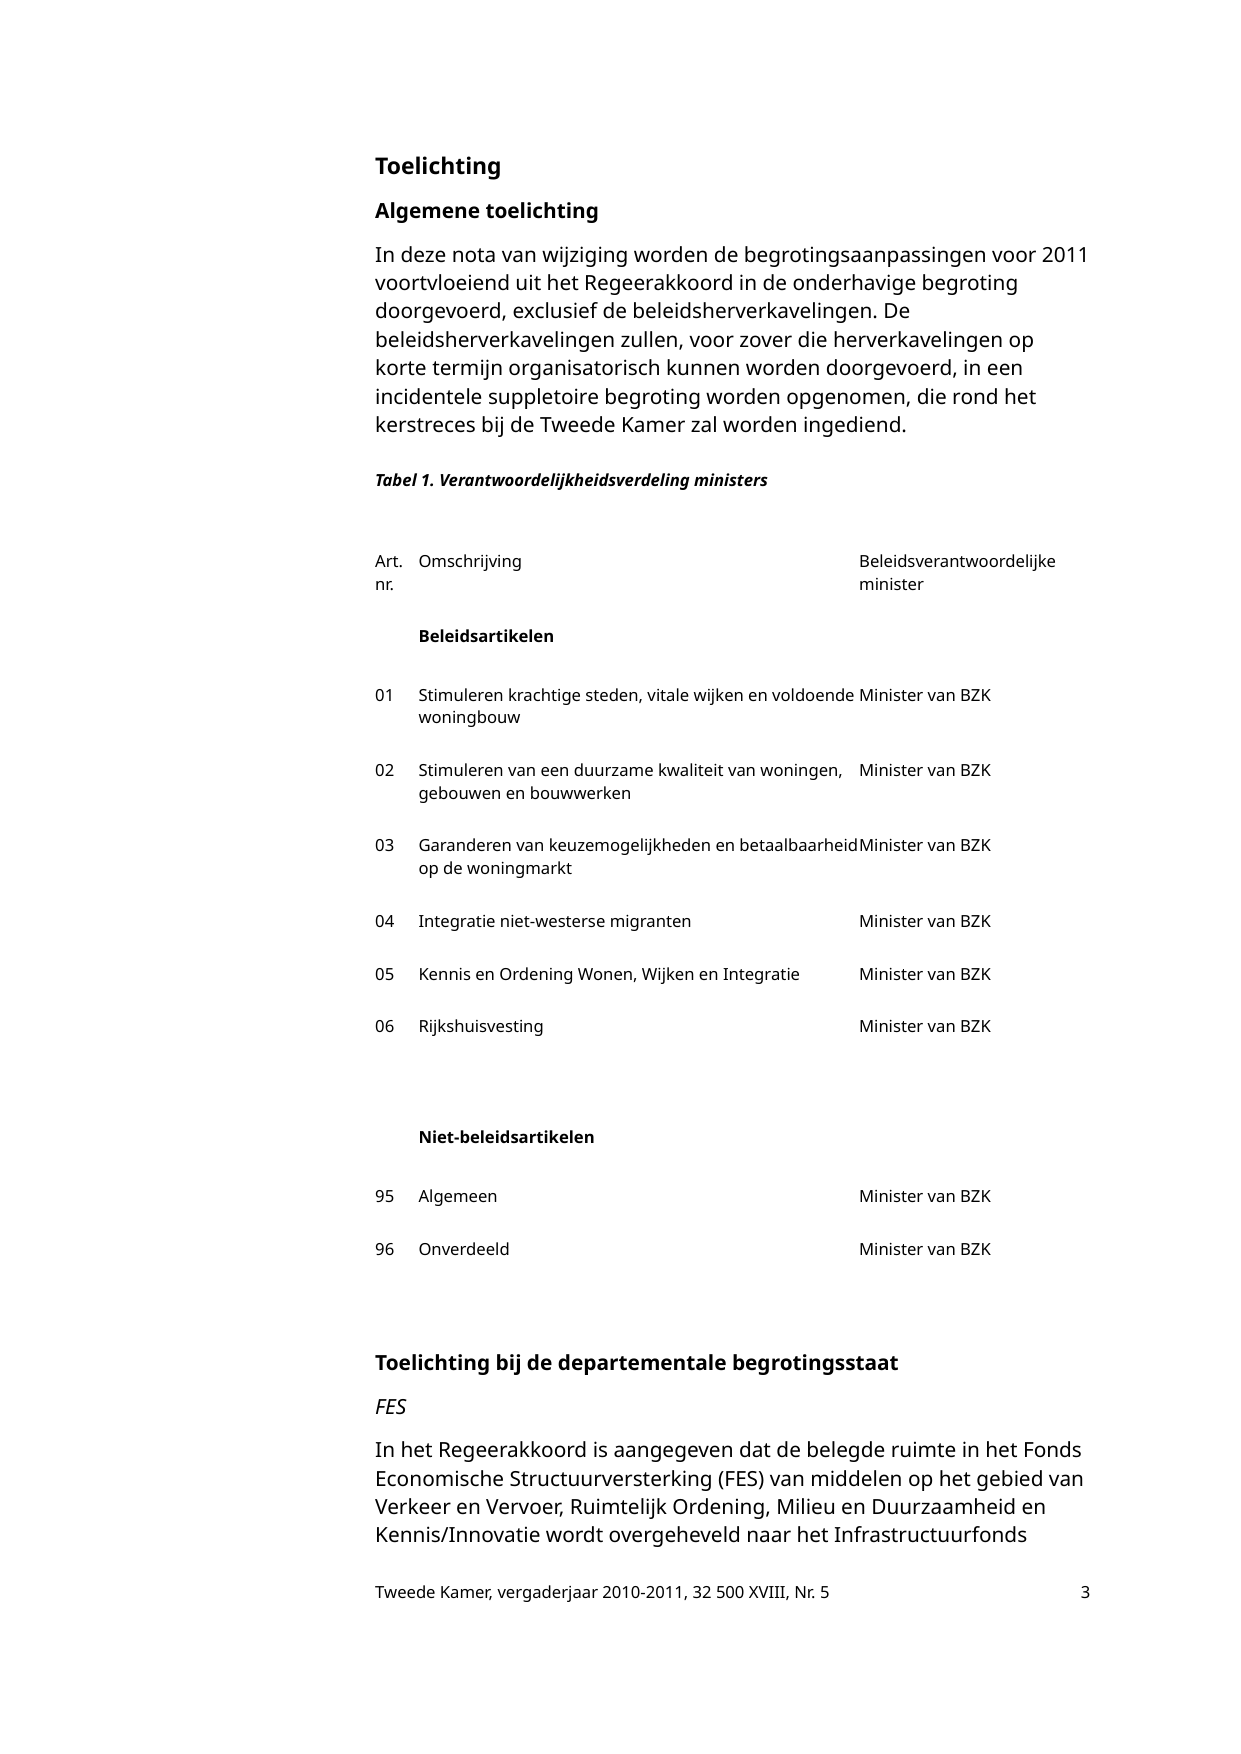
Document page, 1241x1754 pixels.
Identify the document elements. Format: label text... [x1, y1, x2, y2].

table_cell 03 [375, 834, 418, 909]
table_cell Minister van BZK [859, 962, 1090, 1015]
table_cell [418, 1068, 859, 1126]
subtitle Toelichting [375, 150, 1090, 181]
table_cell 04 [375, 910, 418, 962]
table_cell 95 [375, 1185, 418, 1237]
text Algemene toelichting [375, 196, 1090, 225]
table_header Omschrijving [418, 549, 859, 625]
text In het Regeerakkoord is aangegeven dat de belegde ruimte in het Fonds Economische Structuurversterking (FES) van middelen op het gebied van Verkeer en Vervoer, Ruimtelijk Ordening, Milieu en Duurzaamheid en Kennis/Innovatie wordt overgeheveld naar het Infrastructuurfonds [375, 1435, 1090, 1549]
table_cell Minister van BZK [859, 759, 1090, 834]
table_cell Minister van BZK [859, 1015, 1090, 1068]
table_cell Garanderen van keuzemogelijkheden en betaalbaarheid op de woningmarkt [418, 834, 859, 909]
table_cell Minister van BZK [859, 683, 1090, 759]
table_cell Niet-beleidsartikelen [418, 1126, 859, 1184]
table_cell [859, 1126, 1090, 1184]
table_cell [859, 625, 1090, 683]
table_cell 05 [375, 962, 418, 1015]
table_cell Stimuleren krachtige steden, vitale wijken en voldoende woningbouw [418, 683, 859, 759]
table_cell Minister van BZK [859, 1185, 1090, 1237]
table_cell Rijkshuisvesting [418, 1015, 859, 1068]
table_header Beleidsverantwoordelijke minister [859, 549, 1090, 625]
table_header Art. nr. [375, 549, 418, 625]
table_cell 06 [375, 1015, 418, 1068]
table_cell Integratie niet-westerse migranten [418, 910, 859, 962]
table_cell Algemeen [418, 1185, 859, 1237]
table_cell 02 [375, 759, 418, 834]
text FES [375, 1392, 1090, 1420]
table_cell [375, 1126, 418, 1184]
table_cell Beleidsartikelen [418, 625, 859, 683]
text Toelichting bij de departementale begrotingsstaat [375, 1348, 1090, 1377]
text Tabel 1. Verantwoordelijkheidsverdeling ministers [375, 469, 1090, 491]
table_cell [859, 1068, 1090, 1126]
table_cell Minister van BZK [859, 834, 1090, 909]
table_cell Kennis en Ordening Wonen, Wijken en Integratie [418, 962, 859, 1015]
table_cell Minister van BZK [859, 910, 1090, 962]
table_cell Stimuleren van een duurzame kwaliteit van woningen, gebouwen en bouwwerken [418, 759, 859, 834]
table_cell [375, 625, 418, 683]
table_cell Onverdeeld [418, 1237, 859, 1290]
table_cell 96 [375, 1237, 418, 1290]
text In deze nota van wijziging worden de begrotingsaanpassingen voor 2011 voortvloeiend uit het Regeerakkoord in de onderhavige begroting doorgevoerd, exclusief de beleidsherverkavelingen. De beleidsherverkavelingen zullen, voor zover die herverkavelingen op korte termijn organisatorisch kunnen worden doorgevoerd, in een incidentele suppletoire begroting worden opgenomen, die rond het kerstreces bij de Tweede Kamer zal worden ingediend. [375, 240, 1090, 439]
table_cell 01 [375, 683, 418, 759]
table_cell [375, 1068, 418, 1126]
table_cell Minister van BZK [859, 1237, 1090, 1290]
